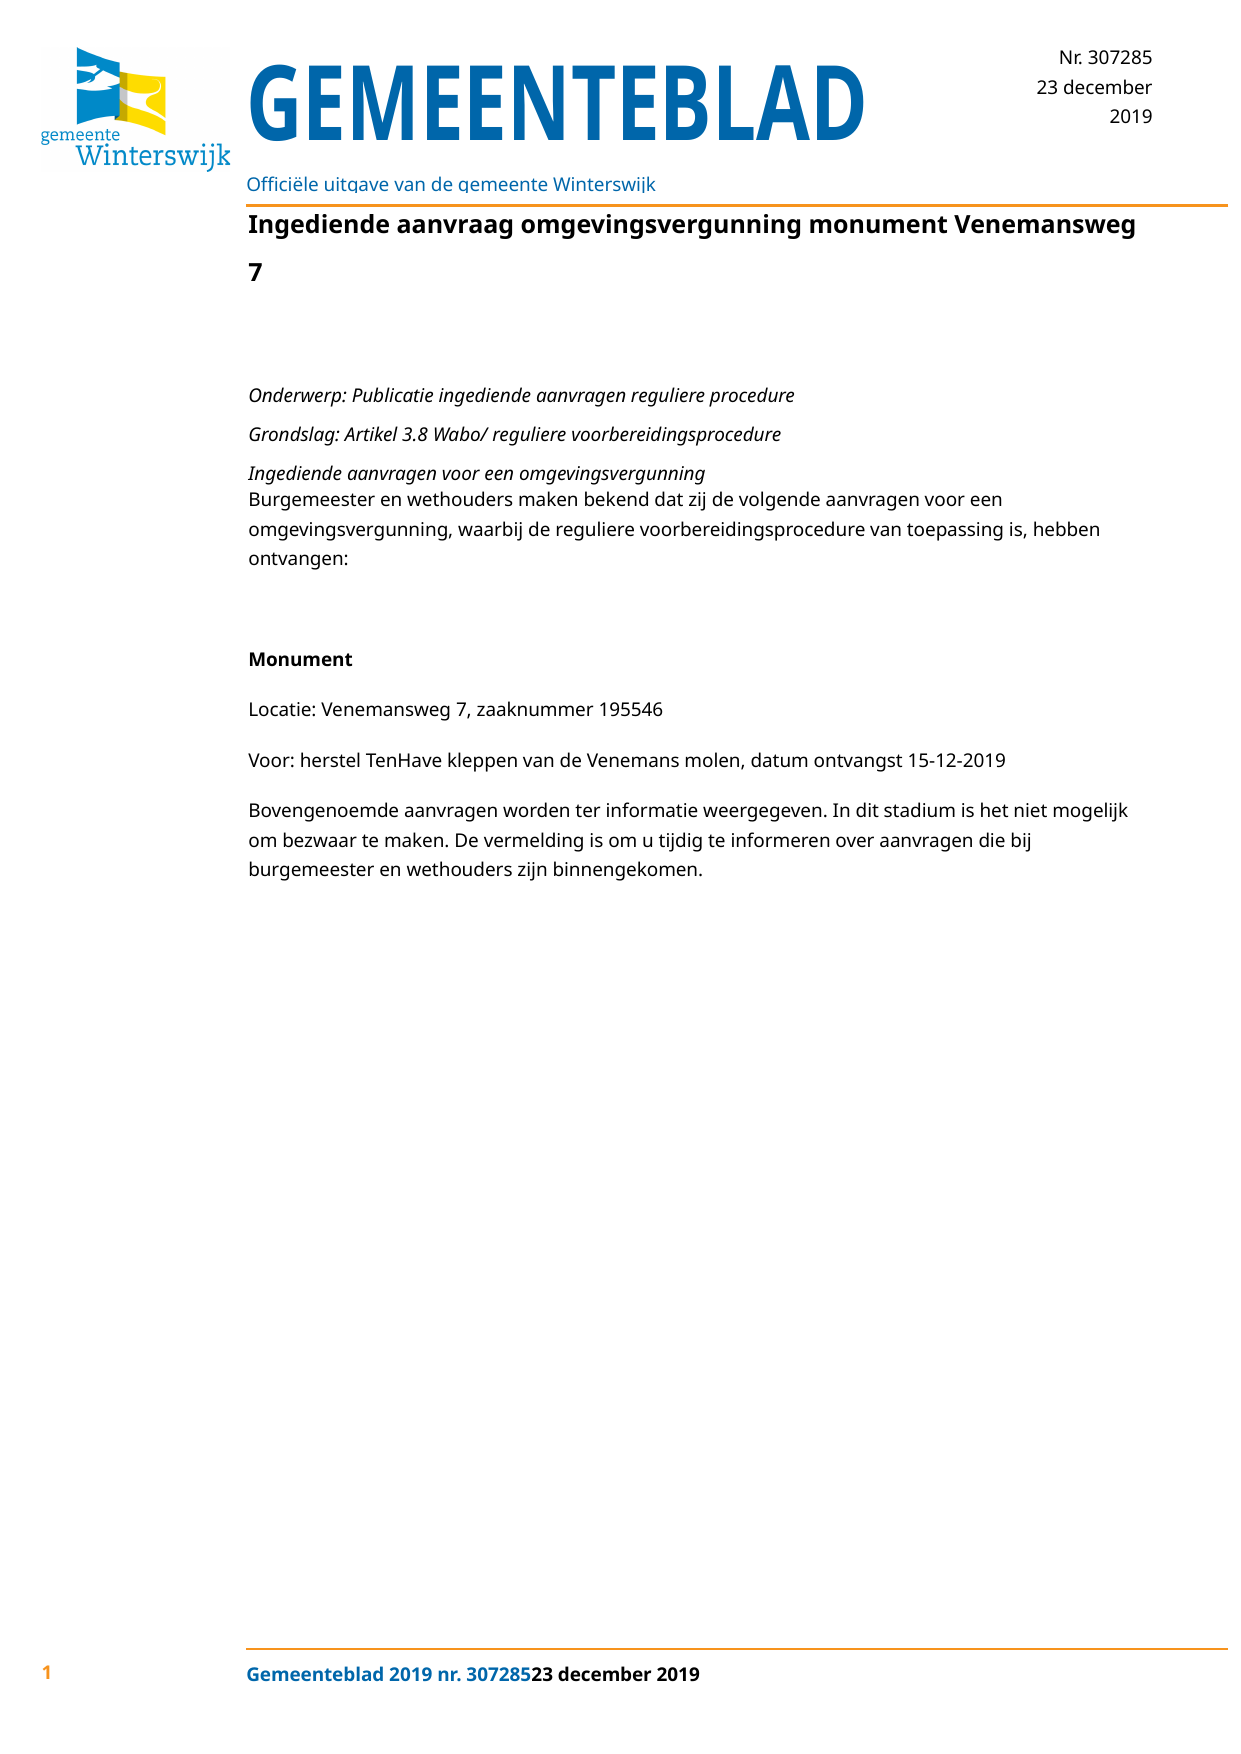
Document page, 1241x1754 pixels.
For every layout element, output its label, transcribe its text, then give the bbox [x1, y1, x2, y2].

text Ingediende aanvraag omgevingsvergunning monument Venemansweg 7 [248, 207, 1152, 288]
text Burgemeester en wethouders maken bekend dat zij de volgende aanvragen voor een omgevingsvergunning, waarbij de reguliere voorbereidingsprocedure van toepassing is, hebben ontvangen: [248, 486, 1152, 571]
text Locatie: Venemansweg 7, zaaknummer 195546 [248, 697, 1152, 722]
text Ingediende aanvragen voor een omgevingsvergunning [248, 460, 1152, 486]
text Bovengenoemde aanvragen worden ter informatie weergegeven. In dit stadium is het niet mogelijk om bezwaar te maken. De vermelding is om u tijdig te informeren over aanvragen die bij burgemeester en wethouders zijn binnengekomen. [248, 797, 1152, 882]
text Voor: herstel TenHave kleppen van de Venemans molen, datum ontvangst 15-12-2019 [248, 747, 1152, 773]
picture [41, 47, 231, 172]
picture [225, 153, 231, 162]
text Monument [248, 646, 1152, 672]
text Onderwerp: Publicatie ingediende aanvragen reguliere procedure [248, 382, 1152, 408]
text Grondslag: Artikel 3.8 Wabo/ reguliere voorbereidingsprocedure [248, 421, 1152, 447]
